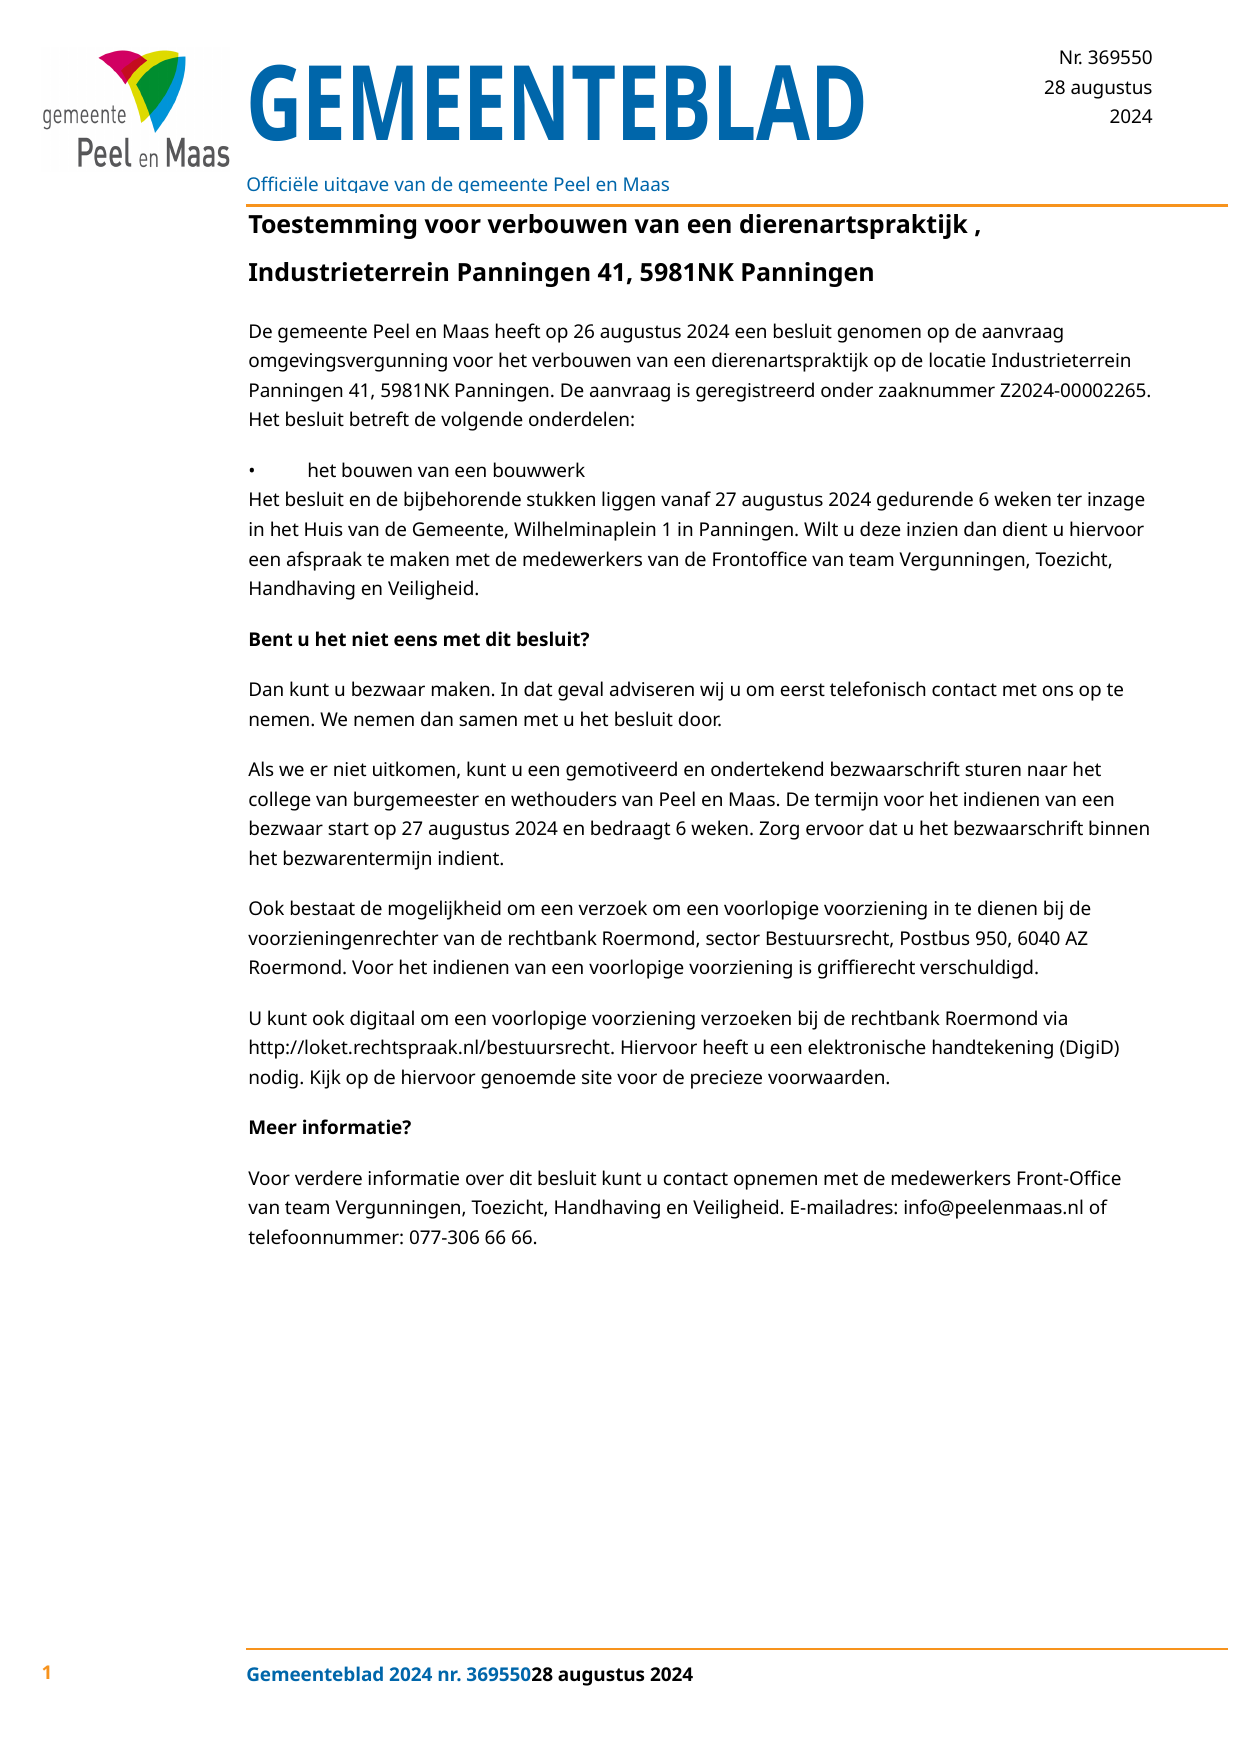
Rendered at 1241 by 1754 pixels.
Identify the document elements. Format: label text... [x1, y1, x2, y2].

text Dan kunt u bezwaar maken. In dat geval adviseren wij u om eerst telefonisch contact met ons op te nemen. We nemen dan samen met u het besluit door. [248, 676, 1152, 732]
text Voor verdere informatie over dit besluit kunt u contact opnemen met de medewerkers Front-Office van team Vergunningen, Toezicht, Handhaving en Veiligheid. E-mailadres: info@peelenmaas.nl of telefoonnummer: 077-306 66 66. [248, 1165, 1152, 1250]
text Toestemming voor verbouwen van een dierenartspraktijk , Industrieterrein Panningen 41, 5981NK Panningen [248, 207, 1152, 288]
list het bouwen van een bouwwerk [248, 457, 1152, 483]
picture [41, 47, 231, 172]
text Bent u het niet eens met dit besluit? [248, 626, 1152, 652]
text Meer informatie? [248, 1114, 1152, 1140]
text Het besluit en de bijbehorende stukken liggen vanaf 27 augustus 2024 gedurende 6 weken ter inzage in het Huis van de Gemeente, Wilhelminaplein 1 in Panningen. Wilt u deze inzien dan dient u hiervoor een afspraak te maken met de medewerkers van de Frontoffice van team Vergunningen, Toezicht, Handhaving en Veiligheid. [248, 487, 1152, 601]
text U kunt ook digitaal om een voorlopige voorziening verzoeken bij de rechtbank Roermond via http://loket.rechtspraak.nl/bestuursrecht. Hiervoor heeft u een elektronische handtekening (DigiD) nodig. Kijk op de hiervoor genoemde site voor de precieze voorwaarden. [248, 1005, 1152, 1090]
text Ook bestaat de mogelijkheid om een verzoek om een voorlopige voorziening in te dienen bij de voorzieningenrechter van de rechtbank Roermond, sector Bestuursrecht, Postbus 950, 6040 AZ Roermond. Voor het indienen van een voorlopige voorziening is griffierecht verschuldigd. [248, 895, 1152, 980]
text Als we er niet uitkomen, kunt u een gemotiveerd en ondertekend bezwaarschrift sturen naar het college van burgemeester en wethouders van Peel en Maas. De termijn voor het indienen van een bezwaar start op 27 augustus 2024 en bedraagt 6 weken. Zorg ervoor dat u het bezwaarschrift binnen het bezwarentermijn indient. [248, 756, 1152, 871]
text De gemeente Peel en Maas heeft op 26 augustus 2024 een besluit genomen op de aanvraag omgevingsvergunning voor het verbouwen van een dierenartspraktijk op de locatie Industrieterrein Panningen 41, 5981NK Panningen. De aanvraag is geregistreerd onder zaaknummer Z2024-00002265. Het besluit betreft de volgende onderdelen: [248, 318, 1152, 432]
